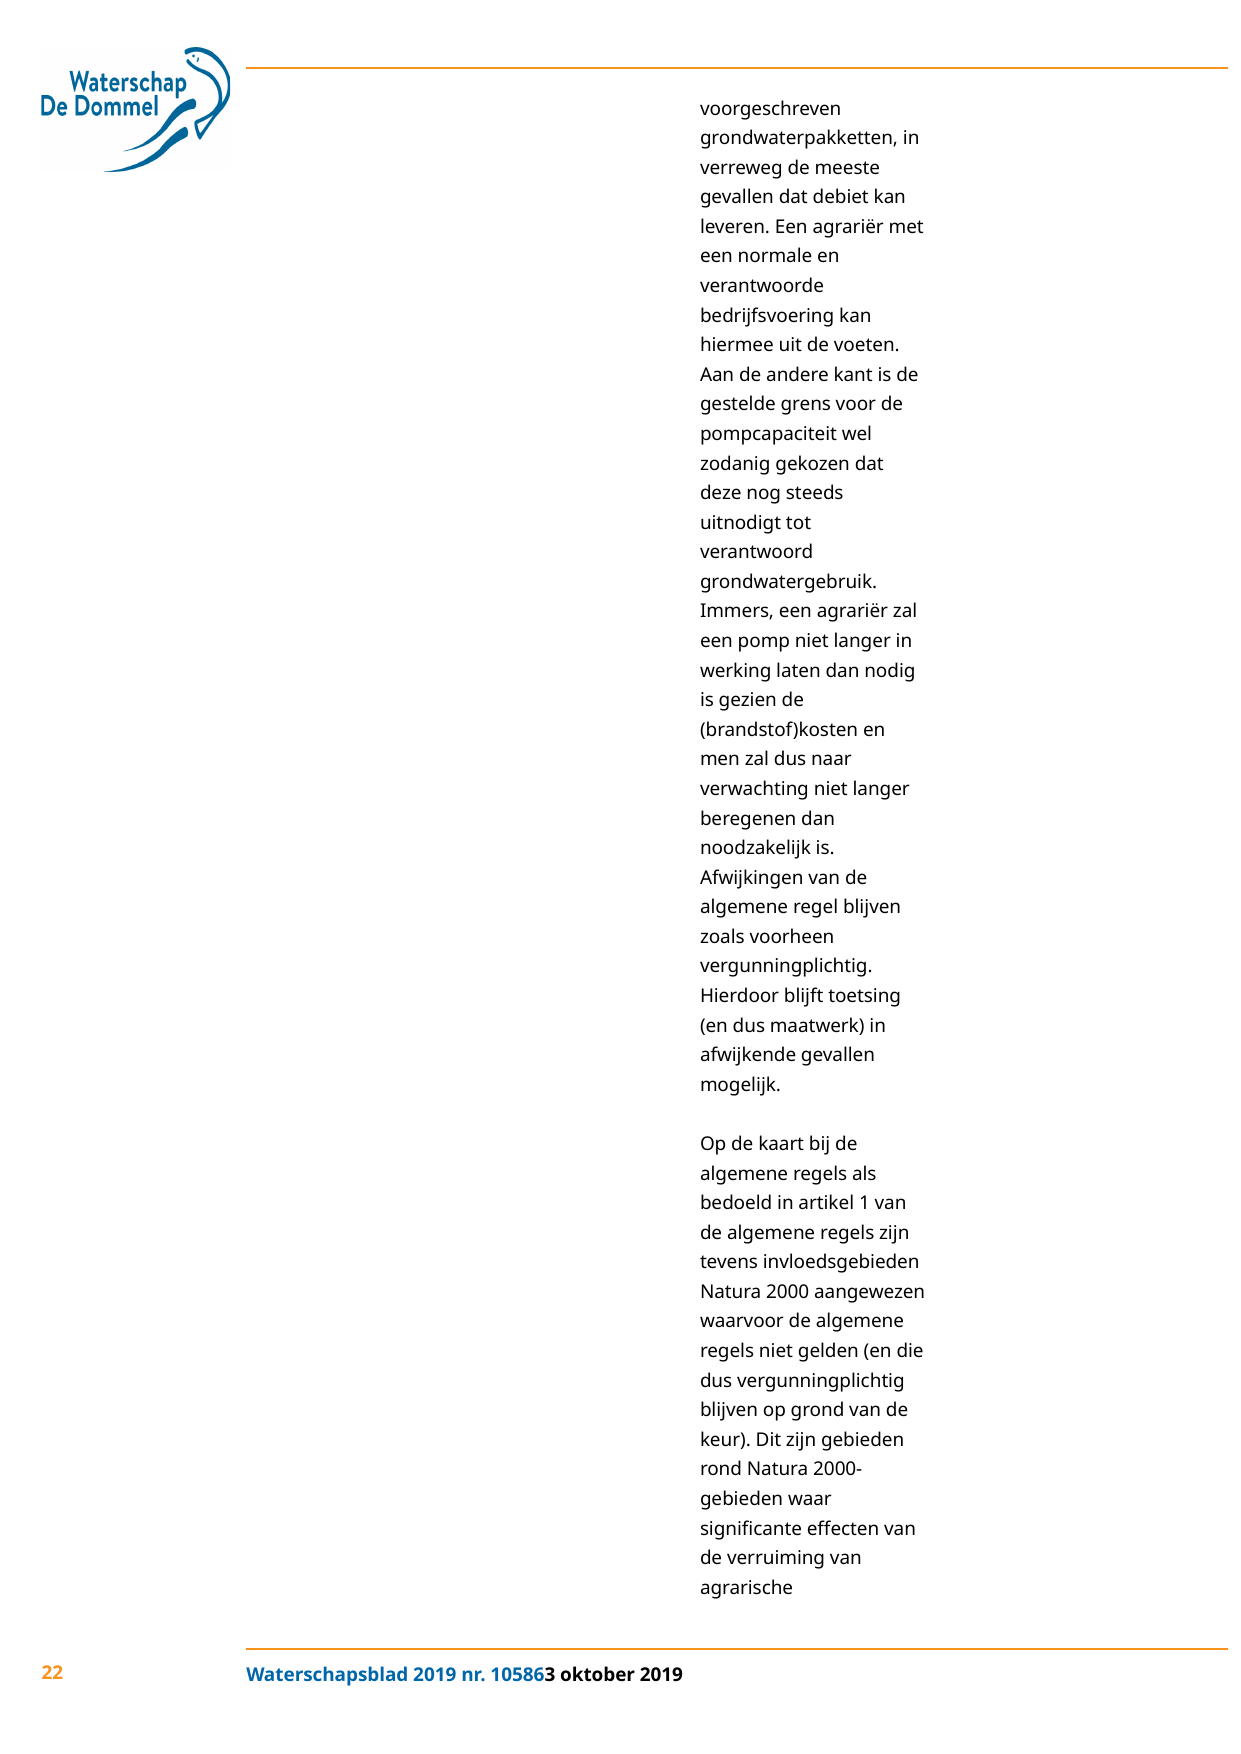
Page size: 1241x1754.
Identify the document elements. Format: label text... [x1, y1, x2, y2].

table_cell [248, 95, 474, 1600]
picture [45, 99, 51, 111]
table_cell voorgeschreven grondwaterpakketten, in verreweg de meeste gevallen dat debiet kan leveren. Een agrariër met een normale en verantwoorde bedrijfsvoering kan hiermee uit de voeten. Aan de andere kant is de gestelde grens voor de pompcapaciteit wel zodanig gekozen dat deze nog steeds uitnodigt tot verantwoord grondwatergebruik. Immers, een agrariër zal een pomp niet langer in werking laten dan nodig is gezien de (brandstof)kosten en men zal dus naar verwachting niet langer beregenen dan noodzakelijk is. Afwijkingen van de algemene regel blijven zoals voorheen vergunningplichtig. Hierdoor blijft toetsing (en dus maatwerk) in afwijkende gevallen mogelijk. Op de kaart bij de algemene regels als bedoeld in artikel 1 van de algemene regels zijn tevens invloedsgebieden Natura 2000 aangewezen waarvoor de algemene regels niet gelden (en die dus vergunningplichtig blijven op grond van de keur). Dit zijn gebieden rond Natura 2000-gebieden waar significante effecten van de verruiming van agrarische [700, 95, 926, 1600]
picture [198, 118, 210, 131]
picture [41, 47, 231, 172]
picture [204, 47, 231, 76]
table_cell [474, 95, 700, 1600]
table_cell [926, 95, 1152, 1600]
